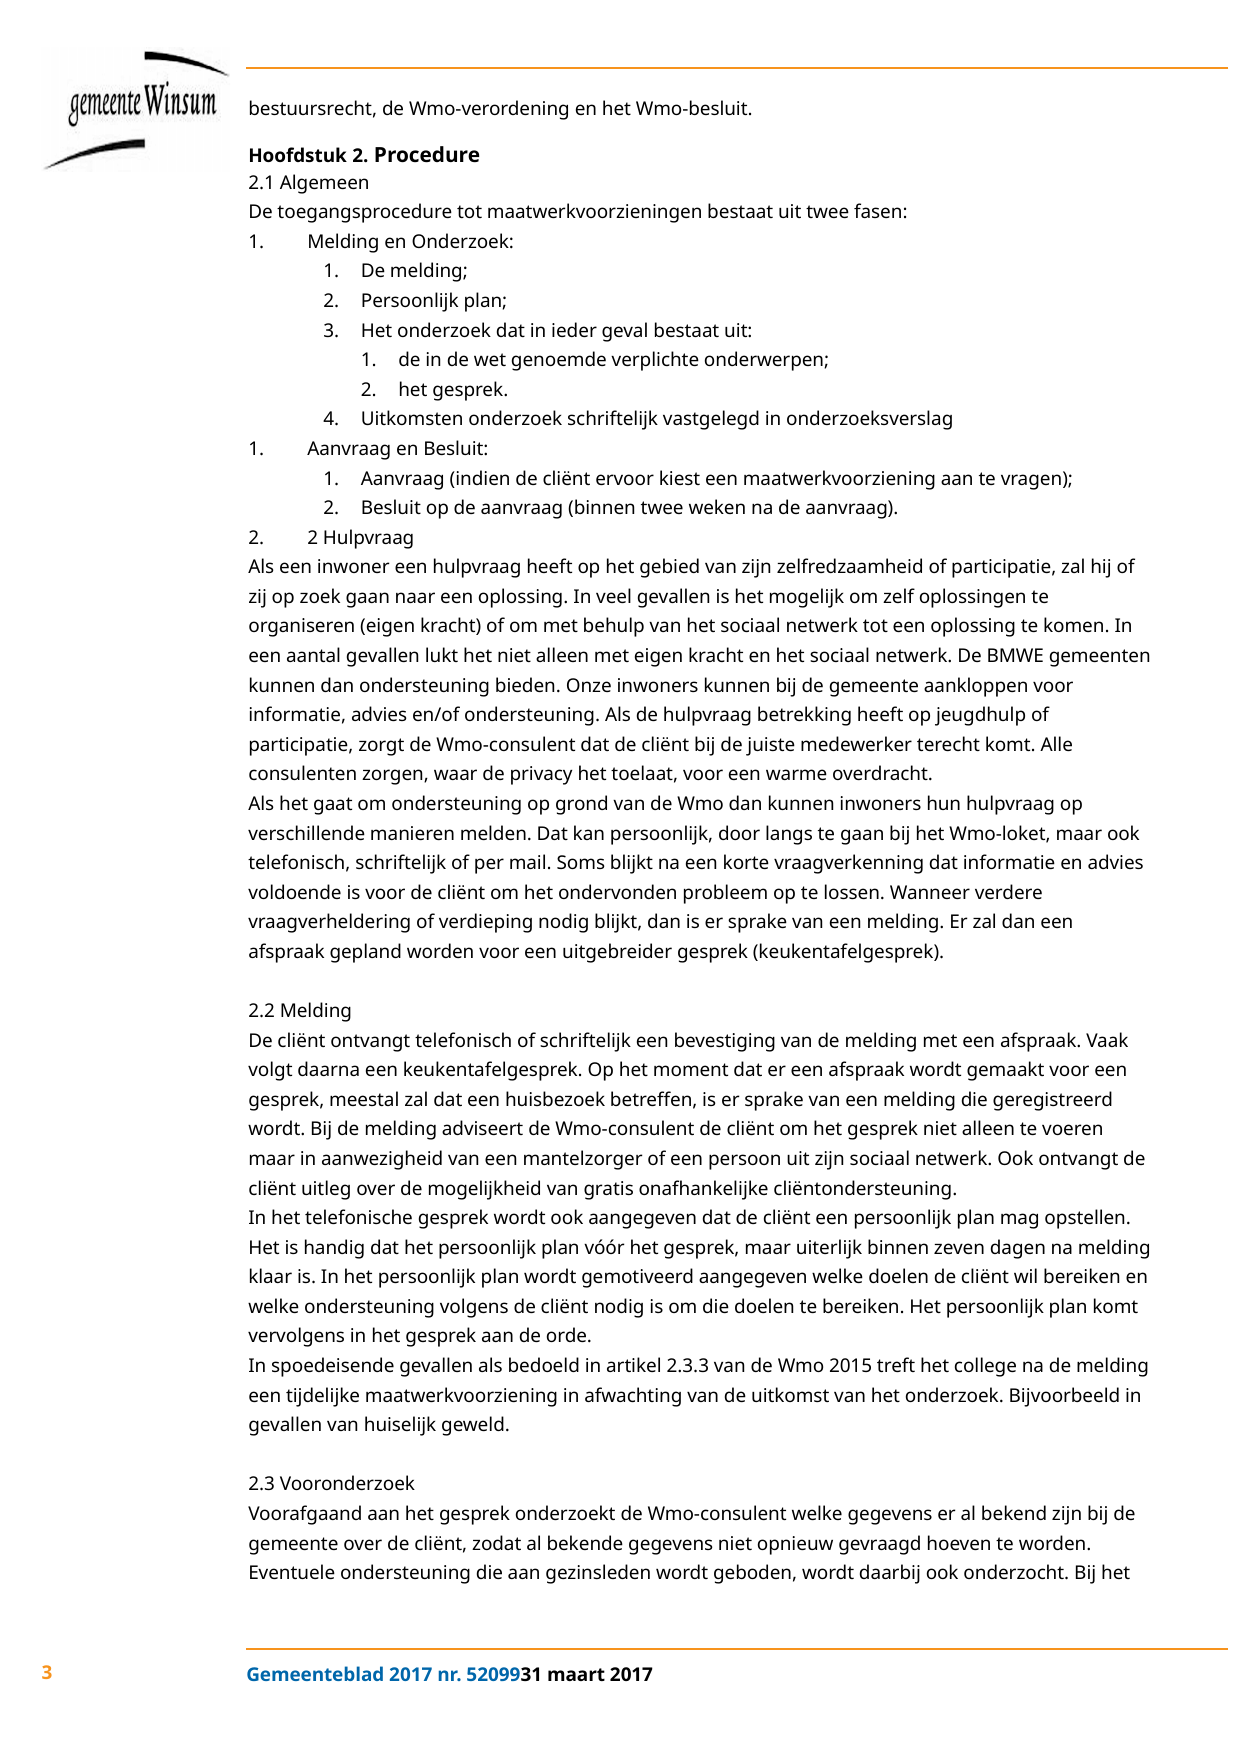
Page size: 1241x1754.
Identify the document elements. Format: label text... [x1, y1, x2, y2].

text bestuursrecht, de Wmo-verordening en het Wmo-besluit. [248, 95, 1152, 121]
list Melding en Onderzoek: [248, 228, 1152, 254]
text Voorafgaand aan het gesprek onderzoekt de Wmo-consulent welke gegevens er al bekend zijn bij de gemeente over de cliënt, zodat al bekende gegevens niet opnieuw gevraagd hoeven te worden. Eventuele ondersteuning die aan gezinsleden wordt geboden, wordt daarbij ook onderzocht. Bij het [248, 1500, 1152, 1585]
list 2 Hulpvraag [248, 524, 1152, 549]
text 2.2 Melding [248, 997, 1152, 1023]
list Uitkomsten onderzoek schriftelijk vastgelegd in onderzoeksverslag [323, 406, 1152, 431]
text Als een inwoner een hulpvraag heeft op het gebied van zijn zelfredzaamheid of participatie, zal hij of zij op zoek gaan naar een oplossing. In veel gevallen is het mogelijk om zelf oplossingen te organiseren (eigen kracht) of om met behulp van het sociaal netwerk tot een oplossing te komen. In een aantal gevallen lukt het niet alleen met eigen kracht en het sociaal netwerk. De BMWE gemeenten kunnen dan ondersteuning bieden. Onze inwoners kunnen bij de gemeente aankloppen voor informatie, advies en/of ondersteuning. Als de hulpvraag betrekking heeft op jeugdhulp of participatie, zorgt de Wmo-consulent dat de cliënt bij de juiste medewerker terecht komt. Alle consulenten zorgen, waar de privacy het toelaat, voor een warme overdracht. [248, 553, 1152, 786]
list De melding; [323, 258, 1152, 283]
text De toegangsprocedure tot maatwerkvoorzieningen bestaat uit twee fasen: [248, 198, 1152, 224]
text In spoedeisende gevallen als bedoeld in artikel 2.3.3 van de Wmo 2015 treft het college na de melding een tijdelijke maatwerkvoorziening in afwachting van de uitkomst van het onderzoek. Bijvoorbeeld in gevallen van huiselijk geweld. [248, 1352, 1152, 1437]
list de in de wet genoemde verplichte onderwerpen; [361, 346, 1152, 372]
text De cliënt ontvangt telefonisch of schriftelijk een bevestiging van de melding met een afspraak. Vaak volgt daarna een keukentafelgesprek. Op het moment dat er een afspraak wordt gemaakt voor een gesprek, meestal zal dat een huisbezoek betreffen, is er sprake van een melding die geregistreerd wordt. Bij de melding adviseert de Wmo-consulent de cliënt om het gesprek niet alleen te voeren maar in aanwezigheid van een mantelzorger of een persoon uit zijn sociaal netwerk. Ook ontvangt de cliënt uitleg over de mogelijkheid van gratis onafhankelijke cliëntondersteuning. [248, 1027, 1152, 1200]
text In het telefonische gesprek wordt ook aangegeven dat de cliënt een persoonlijk plan mag opstellen. Het is handig dat het persoonlijk plan vóór het gesprek, maar uiterlijk binnen zeven dagen na melding klaar is. In het persoonlijk plan wordt gemotiveerd aangegeven welke doelen de cliënt wil bereiken en welke ondersteuning volgens de cliënt nodig is om die doelen te bereiken. Het persoonlijk plan komt vervolgens in het gesprek aan de orde. [248, 1204, 1152, 1348]
list Het onderzoek dat in ieder geval bestaat uit: [323, 317, 1152, 342]
text 2.1 Algemeen [248, 169, 1152, 194]
list Aanvraag (indien de cliënt ervoor kiest een maatwerkvoorziening aan te vragen); [323, 465, 1152, 490]
list het gesprek. [361, 376, 1152, 402]
text Hoofdstuk 2. Procedure [248, 140, 1152, 169]
list Besluit op de aanvraag (binnen twee weken na de aanvraag). [323, 494, 1152, 520]
text Als het gaat om ondersteuning op grond van de Wmo dan kunnen inwoners hun hulpvraag op verschillende manieren melden. Dat kan persoonlijk, door langs te gaan bij het Wmo-loket, maar ook telefonisch, schriftelijk of per mail. Soms blijkt na een korte vraagverkenning dat informatie en advies voldoende is voor de cliënt om het ondervonden probleem op te lossen. Wanneer verdere vraagverheldering of verdieping nodig blijkt, dan is er sprake van een melding. Er zal dan een afspraak gepland worden voor een uitgebreider gesprek (keukentafelgesprek). [248, 790, 1152, 964]
picture [41, 47, 231, 172]
text 2.3 Vooronderzoek [248, 1471, 1152, 1496]
list Aanvraag en Besluit: [248, 435, 1152, 461]
list Persoonlijk plan; [323, 287, 1152, 313]
